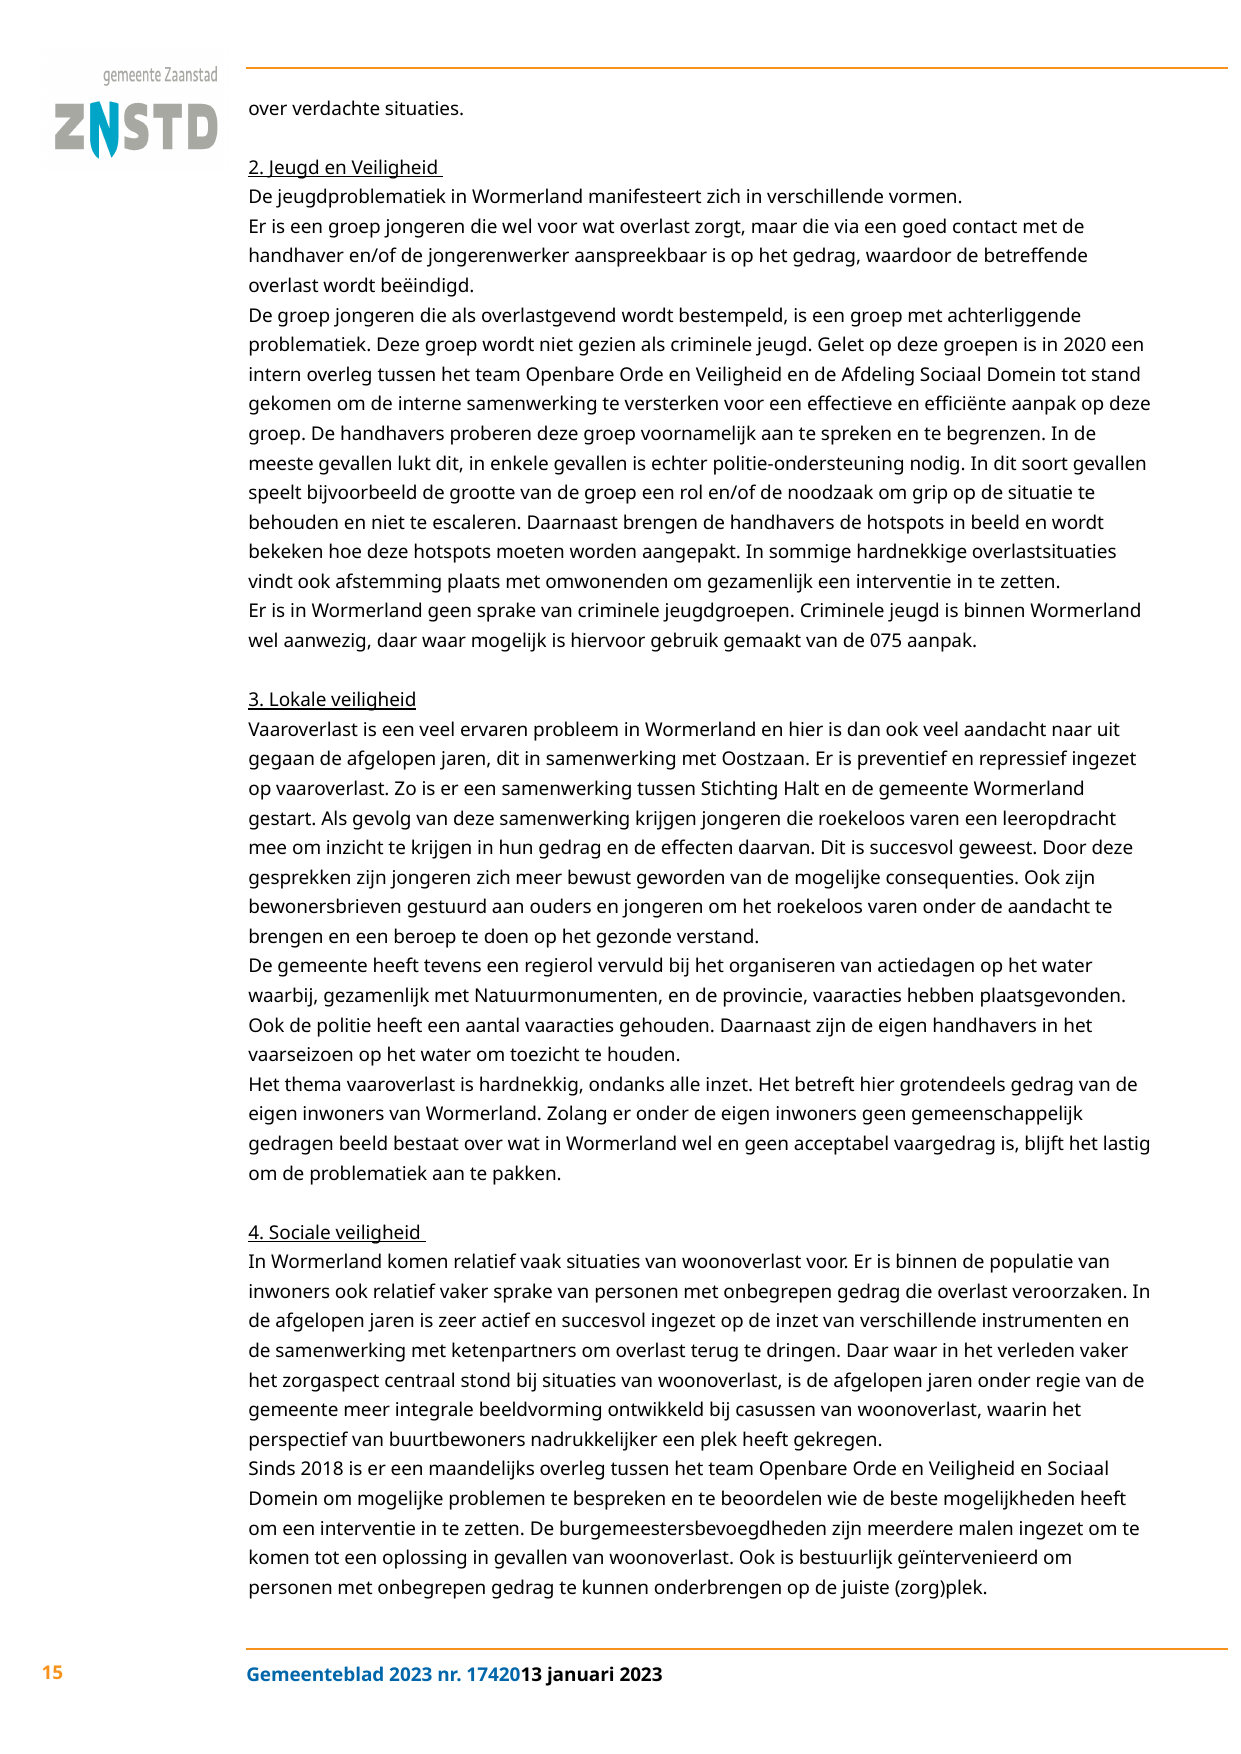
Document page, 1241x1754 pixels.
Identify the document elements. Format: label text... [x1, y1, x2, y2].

text 4. Sociale veiligheid [248, 1219, 1152, 1245]
picture [41, 47, 231, 172]
text 3. Lokale veiligheid [248, 686, 1152, 712]
text De groep jongeren die als overlastgevend wordt bestempeld, is een groep met achterliggende problematiek. Deze groep wordt niet gezien als criminele jeugd. Gelet op deze groepen is in 2020 een intern overleg tussen het team Openbare Orde en Veiligheid en de Afdeling Sociaal Domein tot stand gekomen om de interne samenwerking te versterken voor een effectieve en efficiënte aanpak op deze groep. De handhavers proberen deze groep voornamelijk aan te spreken en te begrenzen. In de meeste gevallen lukt dit, in enkele gevallen is echter politie-ondersteuning nodig. In dit soort gevallen speelt bijvoorbeeld de grootte van de groep een rol en/of de noodzaak om grip op de situatie te behouden en niet te escaleren. Daarnaast brengen de handhavers de hotspots in beeld en wordt bekeken hoe deze hotspots moeten worden aangepakt. In sommige hardnekkige overlastsituaties vindt ook afstemming plaats met omwonenden om gezamenlijk een interventie in te zetten. [248, 302, 1152, 594]
text De jeugdproblematiek in Wormerland manifesteert zich in verschillende vormen. [248, 183, 1152, 209]
text Er is een groep jongeren die wel voor wat overlast zorgt, maar die via een goed contact met de handhaver en/of de jongerenwerker aanspreekbaar is op het gedrag, waardoor de betreffende overlast wordt beëindigd. [248, 213, 1152, 298]
text Er is in Wormerland geen sprake van criminele jeugdgroepen. Criminele jeugd is binnen Wormerland wel aanwezig, daar waar mogelijk is hiervoor gebruik gemaakt van de 075 aanpak. [248, 598, 1152, 653]
text over verdachte situaties. [248, 95, 1152, 121]
text 2. Jeugd en Veiligheid [248, 154, 1152, 180]
text Sinds 2018 is er een maandelijks overleg tussen het team Openbare Orde en Veiligheid en Sociaal Domein om mogelijke problemen te bespreken en te beoordelen wie de beste mogelijkheden heeft om een interventie in te zetten. De burgemeestersbevoegdheden zijn meerdere malen ingezet om te komen tot een oplossing in gevallen van woonoverlast. Ook is bestuurlijk geïntervenieerd om personen met onbegrepen gedrag te kunnen onderbrengen op de juiste (zorg)plek. [248, 1456, 1152, 1600]
text In Wormerland komen relatief vaak situaties van woonoverlast voor. Er is binnen de populatie van inwoners ook relatief vaker sprake van personen met onbegrepen gedrag die overlast veroorzaken. In de afgelopen jaren is zeer actief en succesvol ingezet op de inzet van verschillende instrumenten en de samenwerking met ketenpartners om overlast terug te dringen. Daar waar in het verleden vaker het zorgaspect centraal stond bij situaties van woonoverlast, is de afgelopen jaren onder regie van de gemeente meer integrale beeldvorming ontwikkeld bij casussen van woonoverlast, waarin het perspectief van buurtbewoners nadrukkelijker een plek heeft gekregen. [248, 1248, 1152, 1452]
text Het thema vaaroverlast is hardnekkig, ondanks alle inzet. Het betreft hier grotendeels gedrag van de eigen inwoners van Wormerland. Zolang er onder de eigen inwoners geen gemeenschappelijk gedragen beeld bestaat over wat in Wormerland wel en geen acceptabel vaargedrag is, blijft het lastig om de problematiek aan te pakken. [248, 1071, 1152, 1186]
text Vaaroverlast is een veel ervaren probleem in Wormerland en hier is dan ook veel aandacht naar uit gegaan de afgelopen jaren, dit in samenwerking met Oostzaan. Er is preventief en repressief ingezet op vaaroverlast. Zo is er een samenwerking tussen Stichting Halt en de gemeente Wormerland gestart. Als gevolg van deze samenwerking krijgen jongeren die roekeloos varen een leeropdracht mee om inzicht te krijgen in hun gedrag en de effecten daarvan. Dit is succesvol geweest. Door deze gesprekken zijn jongeren zich meer bewust geworden van de mogelijke consequenties. Ook zijn bewonersbrieven gestuurd aan ouders en jongeren om het roekeloos varen onder de aandacht te brengen en een beroep te doen op het gezonde verstand. [248, 716, 1152, 949]
text De gemeente heeft tevens een regierol vervuld bij het organiseren van actiedagen op het water waarbij, gezamenlijk met Natuurmonumenten, en de provincie, vaaracties hebben plaatsgevonden. Ook de politie heeft een aantal vaaracties gehouden. Daarnaast zijn de eigen handhavers in het vaarseizoen op het water om toezicht te houden. [248, 953, 1152, 1067]
